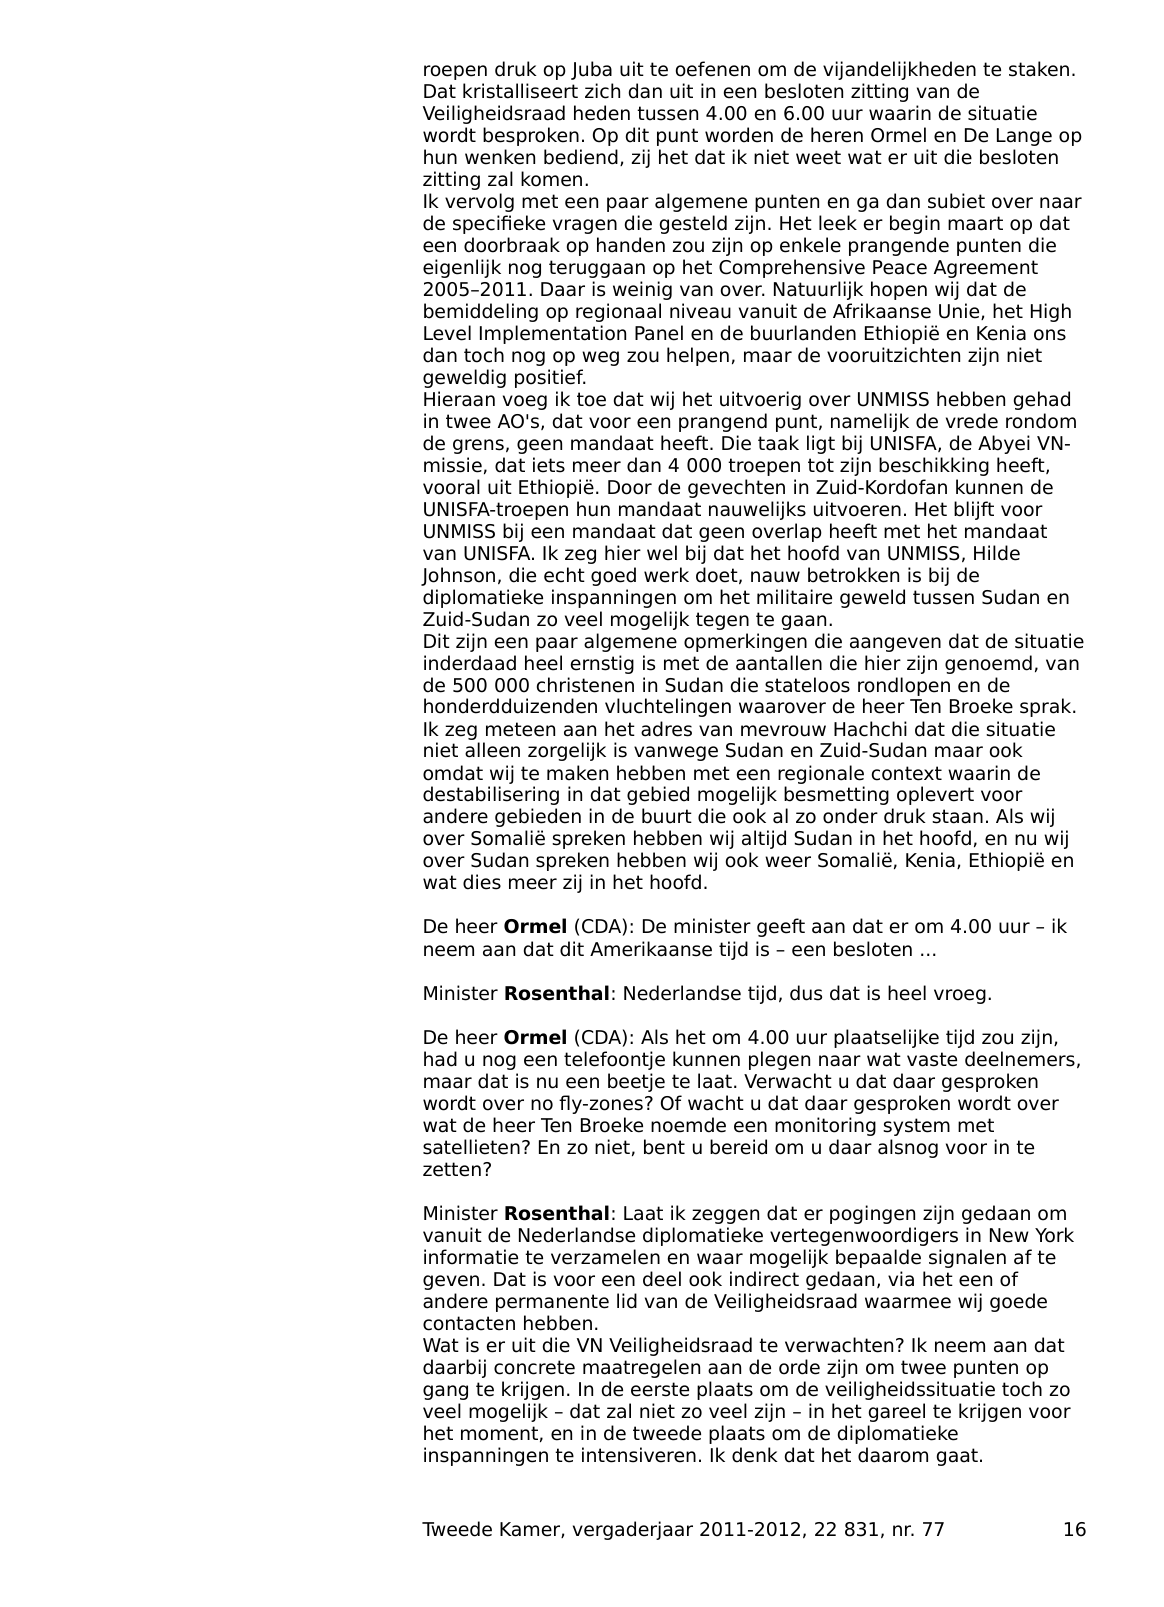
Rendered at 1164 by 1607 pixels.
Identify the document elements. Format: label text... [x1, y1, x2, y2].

text Dit zijn een paar algemene opmerkingen die aangeven dat de situatie inderdaad heel ernstig is met de aantallen die hier zijn genoemd, van de 500 000 christenen in Sudan die stateloos rondlopen en de honderdduizenden vluchtelingen waarover de heer Ten Broeke sprak. [422, 631, 1087, 718]
text Ik vervolg met een paar algemene punten en ga dan subiet over naar de specifieke vragen die gesteld zijn. Het leek er begin maart op dat een doorbraak op handen zou zijn op enkele prangende punten die eigenlijk nog teruggaan op het Comprehensive Peace Agreement 2005–2011. Daar is weinig van over. Natuurlijk hopen wij dat de bemiddeling op regionaal niveau vanuit de Afrikaanse Unie, het High Level Implementation Panel en de buurlanden Ethiopië en Kenia ons dan toch nog op weg zou helpen, maar de vooruitzichten zijn niet geweldig positief. [422, 191, 1087, 389]
text De heer Ormel (CDA): Als het om 4.00 uur plaatselijke tijd zou zijn, had u nog een telefoontje kunnen plegen naar wat vaste deelnemers, maar dat is nu een beetje te laat. Verwacht u dat daar gesproken wordt over no fly-zones? Of wacht u dat daar gesproken wordt over wat de heer Ten Broeke noemde een monitoring system met satellieten? En zo niet, bent u bereid om u daar alsnog voor in te zetten? [422, 1027, 1087, 1181]
text Hieraan voeg ik toe dat wij het uitvoerig over UNMISS hebben gehad in twee AO's, dat voor een prangend punt, namelijk de vrede rondom de grens, geen mandaat heeft. Die taak ligt bij UNISFA, de Abyei VN-missie, dat iets meer dan 4 000 troepen tot zijn beschikking heeft, vooral uit Ethiopië. Door de gevechten in Zuid-Kordofan kunnen de UNISFA-troepen hun mandaat nauwelijks uitvoeren. Het blijft voor UNMISS bij een mandaat dat geen overlap heeft met het mandaat van UNISFA. Ik zeg hier wel bij dat het hoofd van UNMISS, Hilde Johnson, die echt goed werk doet, nauw betrokken is bij de diplomatieke inspanningen om het militaire geweld tussen Sudan en Zuid-Sudan zo veel mogelijk tegen te gaan. [422, 389, 1087, 631]
text De heer Ormel (CDA): De minister geeft aan dat er om 4.00 uur – ik neem aan dat dit Amerikaanse tijd is – een besloten ... [422, 916, 1087, 960]
text Minister Rosenthal: Laat ik zeggen dat er pogingen zijn gedaan om vanuit de Nederlandse diplomatieke vertegenwoordigers in New York informatie te verzamelen en waar mogelijk bepaalde signalen af te geven. Dat is voor een deel ook indirect gedaan, via het een of andere permanente lid van de Veiligheidsraad waarmee wij goede contacten hebben. [422, 1203, 1087, 1335]
text roepen druk op Juba uit te oefenen om de vijandelijkheden te staken. Dat kristalliseert zich dan uit in een besloten zitting van de Veiligheidsraad heden tussen 4.00 en 6.00 uur waarin de situatie wordt besproken. Op dit punt worden de heren Ormel en De Lange op hun wenken bediend, zij het dat ik niet weet wat er uit die besloten zitting zal komen. [422, 59, 1087, 191]
text Ik zeg meteen aan het adres van mevrouw Hachchi dat die situatie niet alleen zorgelijk is vanwege Sudan en Zuid-Sudan maar ook omdat wij te maken hebben met een regionale context waarin de destabilisering in dat gebied mogelijk besmetting oplevert voor andere gebieden in de buurt die ook al zo onder druk staan. Als wij over Somalië spreken hebben wij altijd Sudan in het hoofd, en nu wij over Sudan spreken hebben wij ook weer Somalië, Kenia, Ethiopië en wat dies meer zij in het hoofd. [422, 718, 1087, 894]
text Minister Rosenthal: Nederlandse tijd, dus dat is heel vroeg. [422, 983, 1087, 1004]
text Wat is er uit die VN Veiligheidsraad te verwachten? Ik neem aan dat daarbij concrete maatregelen aan de orde zijn om twee punten op gang te krijgen. In de eerste plaats om de veiligheidssituatie toch zo veel mogelijk – dat zal niet zo veel zijn – in het gareel te krijgen voor het moment, en in de tweede plaats om de diplomatieke inspanningen te intensiveren. Ik denk dat het daarom gaat. [422, 1335, 1087, 1467]
